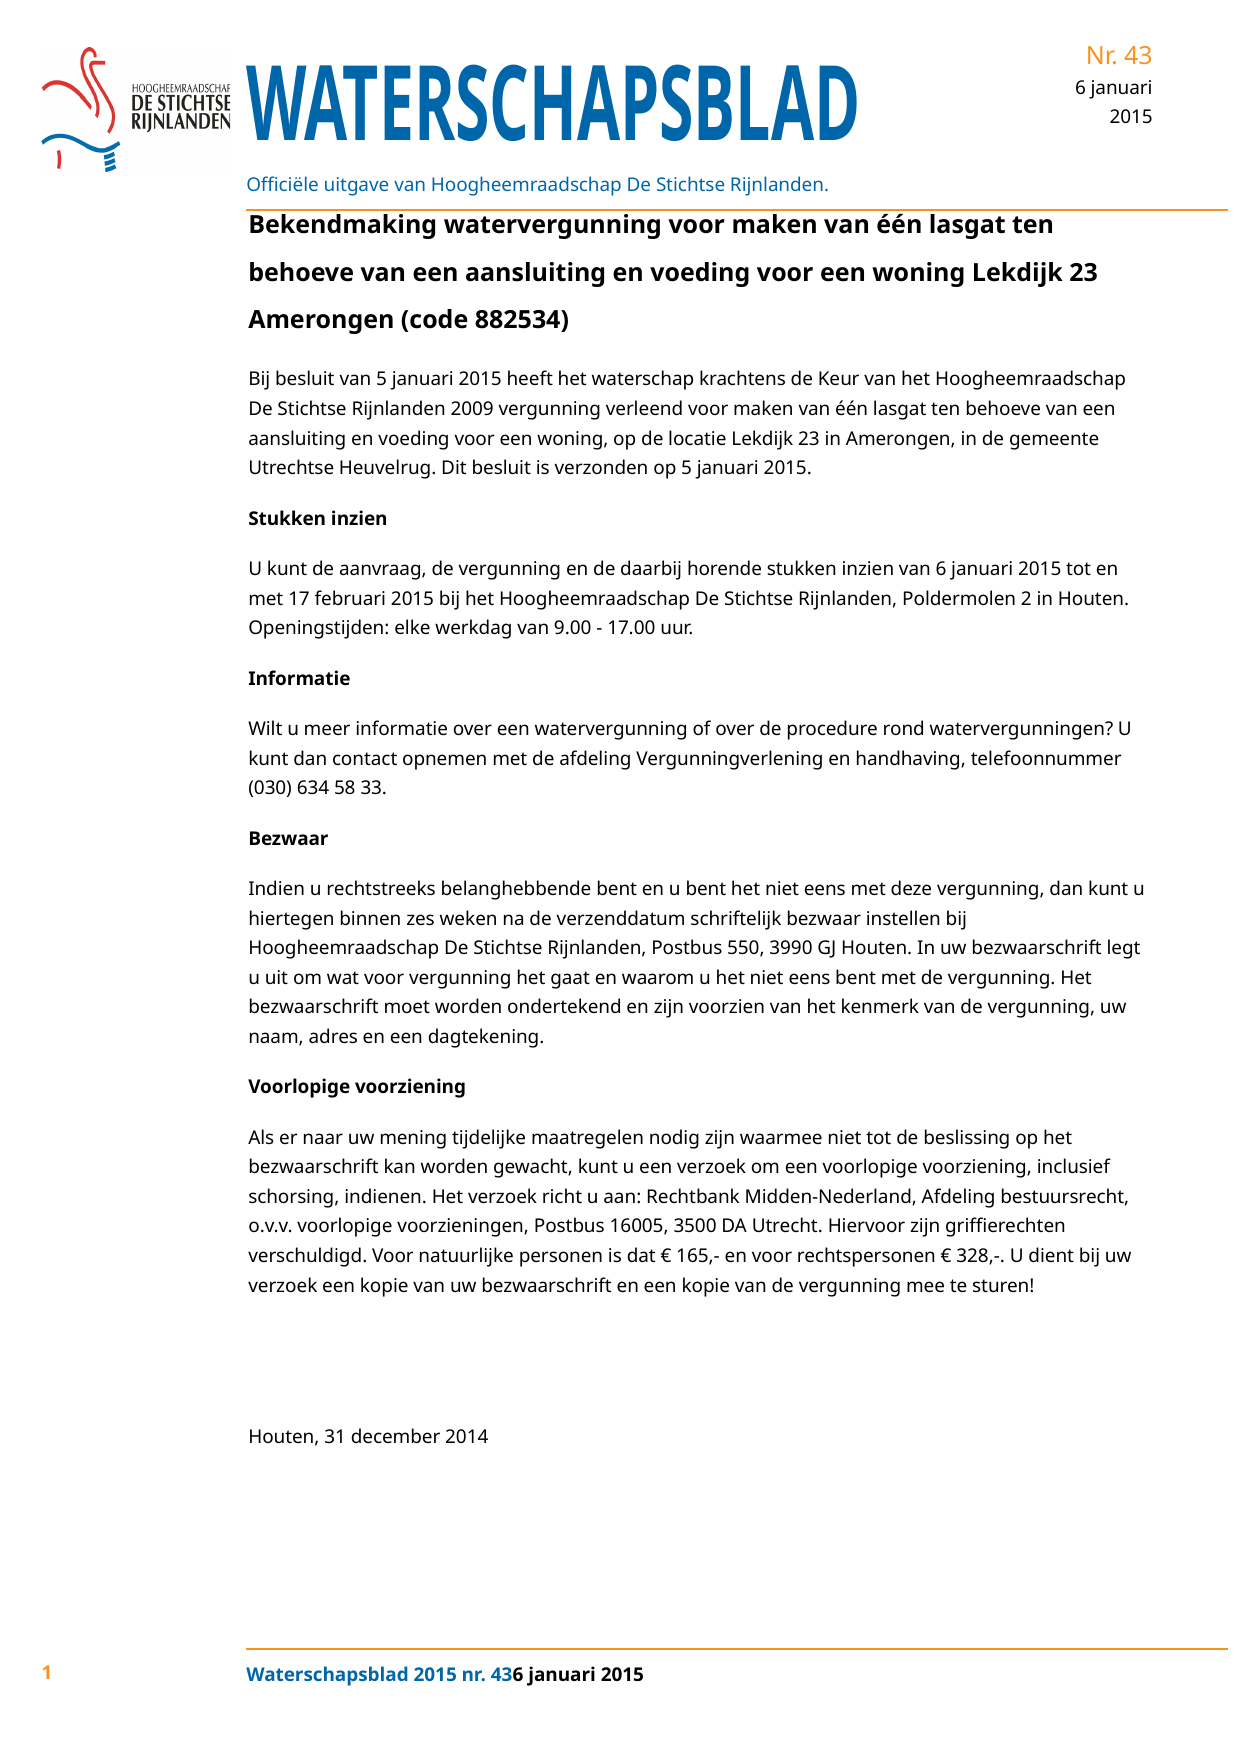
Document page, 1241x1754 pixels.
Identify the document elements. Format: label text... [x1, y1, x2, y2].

text Voorlopige voorziening [248, 1073, 1152, 1099]
picture [41, 47, 231, 172]
text Bekendmaking watervergunning voor maken van één lasgat ten behoeve van een aansluiting en voeding voor een woning Lekdijk 23 Amerongen (code 882534) [248, 211, 1152, 336]
text Wilt u meer informatie over een watervergunning of over de procedure rond watervergunningen? U kunt dan contact opnemen met de afdeling Vergunningverlening en handhaving, telefoonnummer (030) 634 58 33. [248, 715, 1152, 800]
text Bezwaar [248, 825, 1152, 850]
text Indien u rechtstreeks belanghebbende bent en u bent het niet eens met deze vergunning, dan kunt u hiertegen binnen zes weken na de verzenddatum schriftelijk bezwaar instellen bij Hoogheemraadschap De Stichtse Rijnlanden, Postbus 550, 3990 GJ Houten. In uw bezwaarschrift legt u uit om wat voor vergunning het gaat en waarom u het niet eens bent met de vergunning. Het bezwaarschrift moet worden ondertekend en zijn voorzien van het kenmerk van de vergunning, uw naam, adres en een dagtekening. [248, 875, 1152, 1049]
text Bij besluit van 5 januari 2015 heeft het waterschap krachtens de Keur van het Hoogheemraadschap De Stichtse Rijnlanden 2009 vergunning verleend voor maken van één lasgat ten behoeve van een aansluiting en voeding voor een woning, op de locatie Lekdijk 23 in Amerongen, in de gemeente Utrechtse Heuvelrug. Dit besluit is verzonden op 5 januari 2015. [248, 366, 1152, 480]
text Als er naar uw mening tijdelijke maatregelen nodig zijn waarmee niet tot de beslissing op het bezwaarschrift kan worden gewacht, kunt u een verzoek om een voorlopige voorziening, inclusief schorsing, indienen. Het verzoek richt u aan: Rechtbank Midden-Nederland, Afdeling bestuursrecht, o.v.v. voorlopige voorzieningen, Postbus 16005, 3500 DA Utrecht. Hiervoor zijn griffierechten verschuldigd. Voor natuurlijke personen is dat € 165,- en voor rechtspersonen € 328,-. U dient bij uw verzoek een kopie van uw bezwaarschrift en een kopie van de vergunning mee te sturen! [248, 1124, 1152, 1297]
text Stukken inzien [248, 505, 1152, 530]
text Informatie [248, 665, 1152, 690]
text Houten, 31 december 2014 [248, 1423, 1152, 1449]
text U kunt de aanvraag, de vergunning en de daarbij horende stukken inzien van 6 januari 2015 tot en met 17 februari 2015 bij het Hoogheemraadschap De Stichtse Rijnlanden, Poldermolen 2 in Houten. Openingstijden: elke werkdag van 9.00 - 17.00 uur. [248, 555, 1152, 640]
